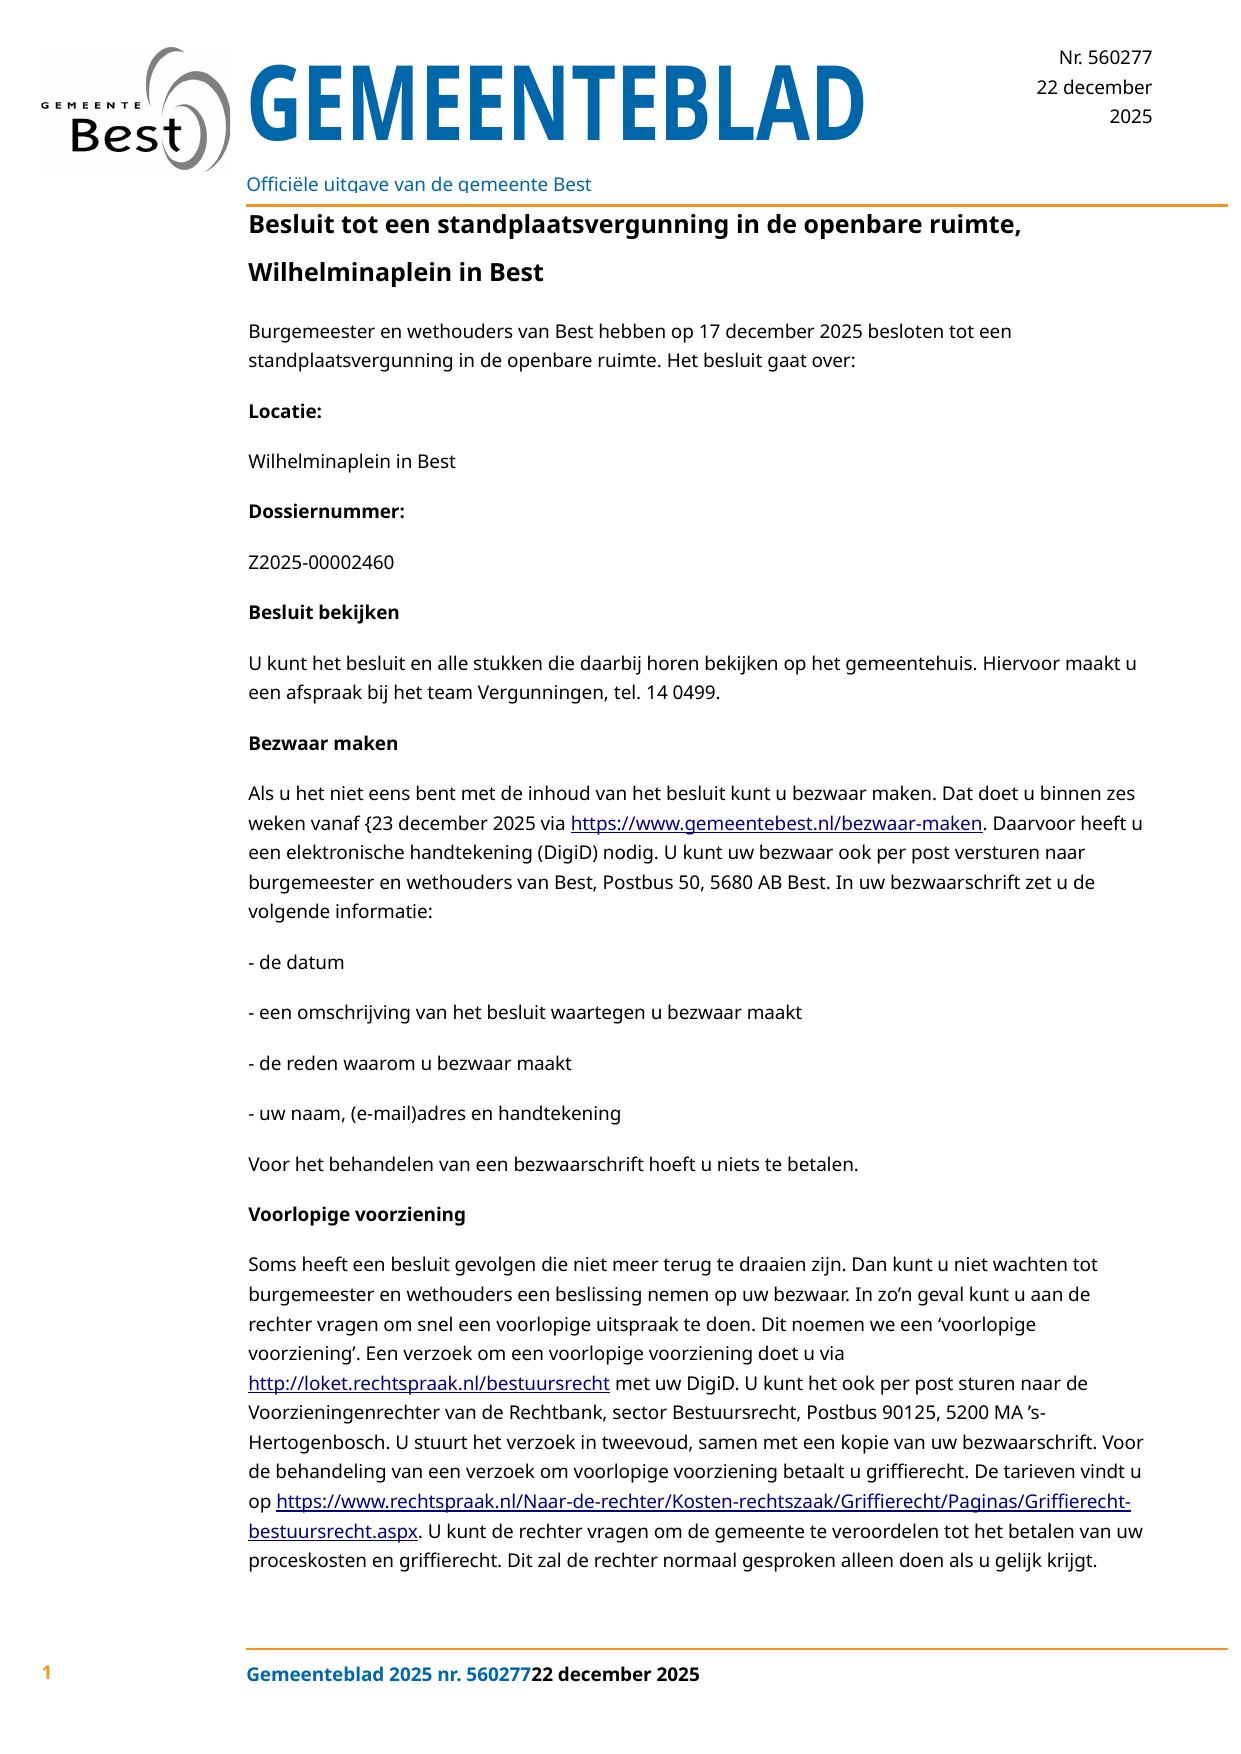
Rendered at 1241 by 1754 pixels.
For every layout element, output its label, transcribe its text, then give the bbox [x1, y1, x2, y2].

text Wilhelminaplein in Best [248, 448, 1152, 474]
text - uw naam, (e-mail)adres en handtekening [248, 1100, 1152, 1126]
text Locatie: [248, 398, 1152, 424]
text - de datum [248, 949, 1152, 975]
text Voor het behandelen van een bezwaarschrift hoeft u niets te betalen. [248, 1151, 1152, 1177]
text Als u het niet eens bent met de inhoud van het besluit kunt u bezwaar maken. Dat doet u binnen zes weken vanaf {23 december 2025 via https://www.gemeentebest.nl/bezwaar-maken. Daarvoor heeft u een elektronische handtekening (DigiD) nodig. U kunt uw bezwaar ook per post versturen naar burgemeester en wethouders van Best, Postbus 50, 5680 AB Best. In uw bezwaarschrift zet u de volgende informatie: [248, 780, 1152, 924]
text Z2025-00002460 [248, 549, 1152, 575]
text Besluit bekijken [248, 599, 1152, 625]
text Dossiernummer: [248, 499, 1152, 524]
text U kunt het besluit en alle stukken die daarbij horen bekijken op het gemeentehuis. Hiervoor maakt u een afspraak bij het team Vergunningen, tel. 14 0499. [248, 650, 1152, 705]
text Burgemeester en wethouders van Best hebben op 17 december 2025 besloten tot een standplaatsvergunning in de openbare ruimte. Het besluit gaat over: [248, 318, 1152, 373]
text Soms heeft een besluit gevolgen die niet meer terug te draaien zijn. Dan kunt u niet wachten tot burgemeester en wethouders een beslissing nemen op uw bezwaar. In zo’n geval kunt u aan de rechter vragen om snel een voorlopige uitspraak te doen. Dit noemen we een ‘voorlopige voorziening’. Een verzoek om een voorlopige voorziening doet u via http://loket.rechtspraak.nl/bestuursrecht met uw DigiD. U kunt het ook per post sturen naar de Voorzieningenrechter van de Rechtbank, sector Bestuursrecht, Postbus 90125, 5200 MA ’s-Hertogenbosch. U stuurt het verzoek in tweevoud, samen met een kopie van uw bezwaarschrift. Voor de behandeling van een verzoek om voorlopige voorziening betaalt u griffierecht. De tarieven vindt u op https://www.rechtspraak.nl/Naar-de-rechter/Kosten-rechtszaak/Griffierecht/Paginas/Griffierecht-bestuursrecht.aspx. U kunt de rechter vragen om de gemeente te veroordelen tot het betalen van uw proceskosten en griffierecht. Dit zal de rechter normaal gesproken alleen doen als u gelijk krijgt. [248, 1252, 1152, 1573]
picture [41, 47, 231, 172]
text Bezwaar maken [248, 730, 1152, 756]
text Besluit tot een standplaatsvergunning in de openbare ruimte, Wilhelminaplein in Best [248, 207, 1152, 288]
text Voorlopige voorziening [248, 1201, 1152, 1227]
text - de reden waarom u bezwaar maakt [248, 1050, 1152, 1076]
text - een omschrijving van het besluit waartegen u bezwaar maakt [248, 999, 1152, 1025]
